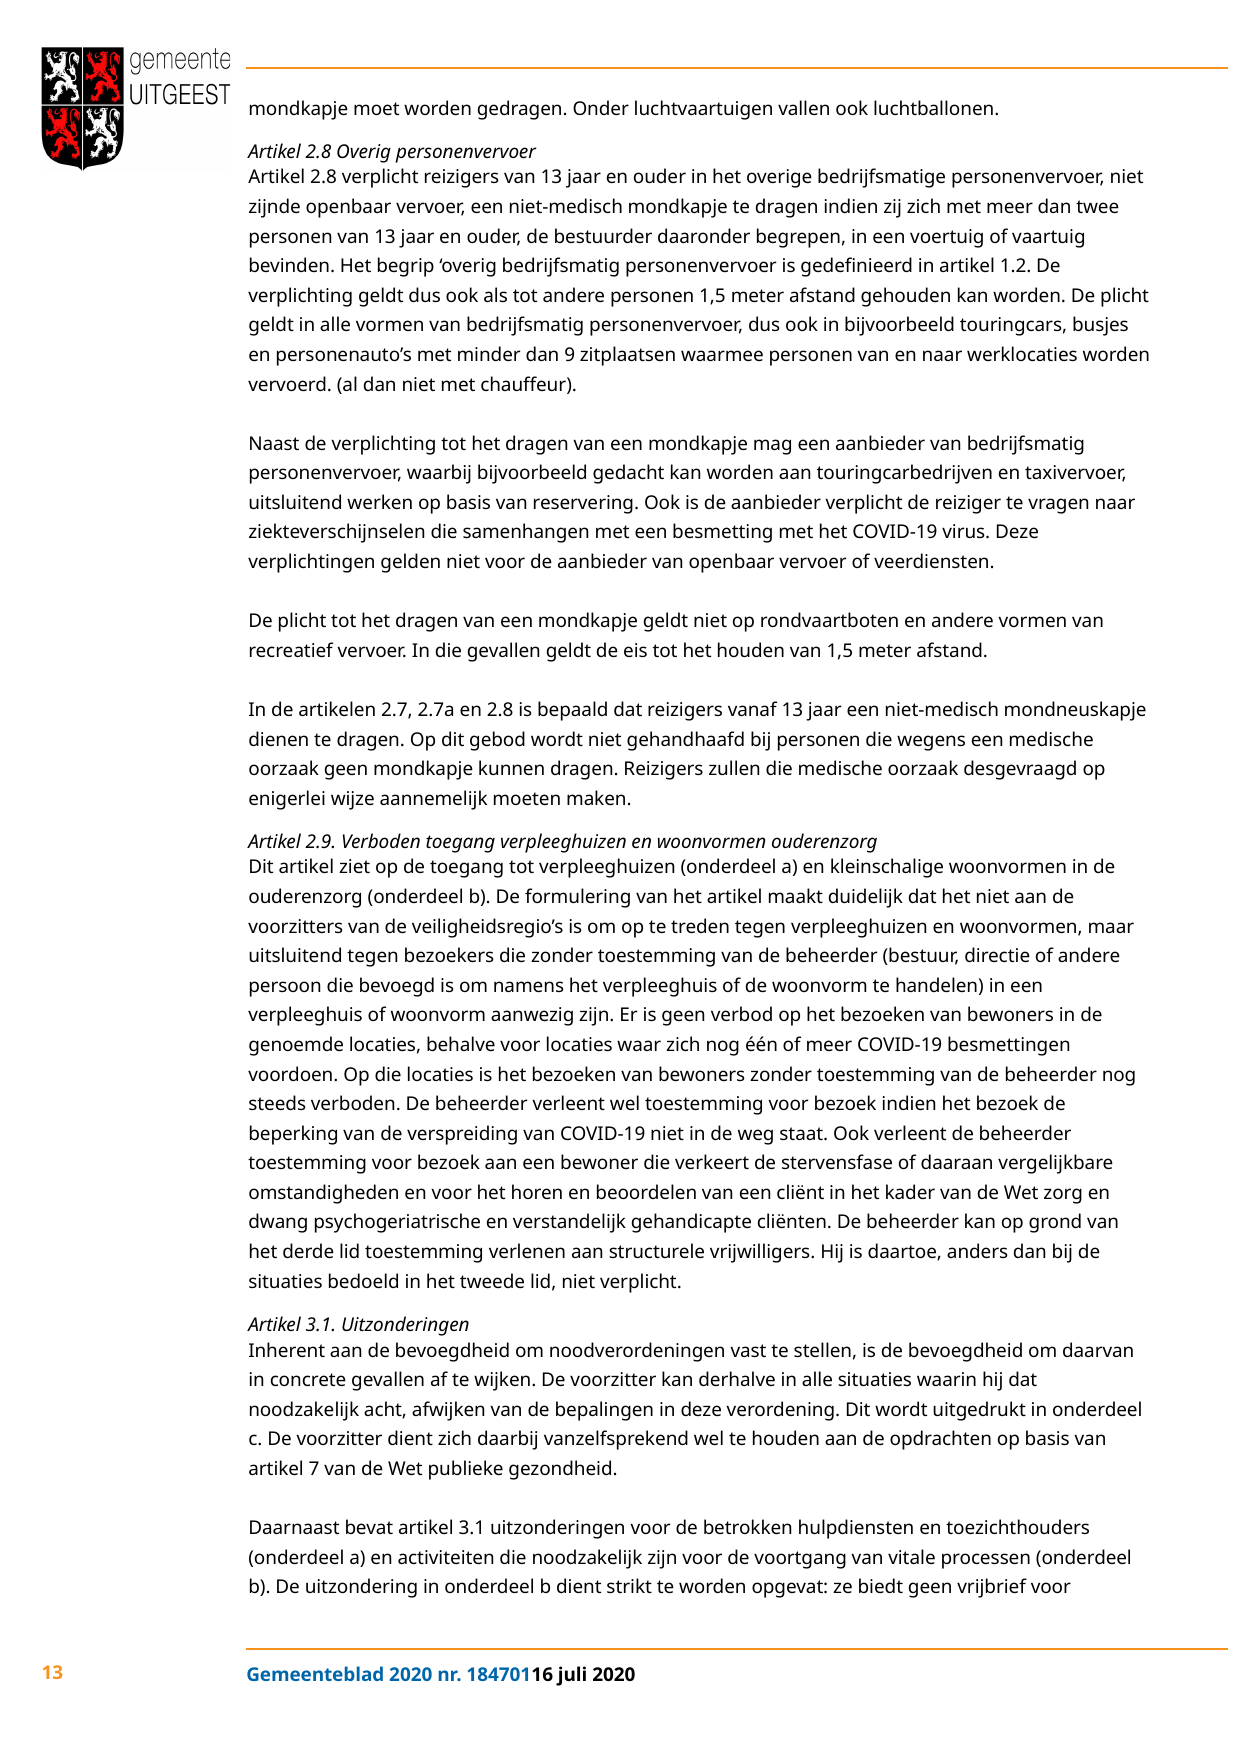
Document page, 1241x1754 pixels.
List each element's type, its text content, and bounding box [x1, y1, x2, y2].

text Dit artikel ziet op de toegang tot verpleeghuizen (onderdeel a) en kleinschalige woonvormen in de ouderenzorg (onderdeel b). De formulering van het artikel maakt duidelijk dat het niet aan de voorzitters van de veiligheidsregio’s is om op te treden tegen verpleeghuizen en woonvormen, maar uitsluitend tegen bezoekers die zonder toestemming van de beheerder (bestuur, directie of andere persoon die bevoegd is om namens het verpleeghuis of de woonvorm te handelen) in een verpleeghuis of woonvorm aanwezig zijn. Er is geen verbod op het bezoeken van bewoners in de genoemde locaties, behalve voor locaties waar zich nog één of meer COVID-19 besmettingen voordoen. Op die locaties is het bezoeken van bewoners zonder toestemming van de beheerder nog steeds verboden. De beheerder verleent wel toestemming voor bezoek indien het bezoek de beperking van de verspreiding van COVID-19 niet in de weg staat. Ook verleent de beheerder toestemming voor bezoek aan een bewoner die verkeert de stervensfase of daaraan vergelijkbare omstandigheden en voor het horen en beoordelen van een cliënt in het kader van de Wet zorg en dwang psychogeriatrische en verstandelijk gehandicapte cliënten. De beheerder kan op grond van het derde lid toestemming verlenen aan structurele vrijwilligers. Hij is daartoe, anders dan bij de situaties bedoeld in het tweede lid, niet verplicht. [248, 854, 1152, 1294]
text Artikel 2.8 Overig personenvervoer [248, 138, 1152, 164]
text De plicht tot het dragen van een mondkapje geldt niet op rondvaartboten en andere vormen van recreatief vervoer. In die gevallen geldt de eis tot het houden van 1,5 meter afstand. [248, 607, 1152, 663]
text Artikel 3.1. Uitzonderingen [248, 1311, 1152, 1337]
picture [41, 47, 231, 172]
text Daarnaast bevat artikel 3.1 uitzonderingen voor de betrokken hulpdiensten en toezichthouders (onderdeel a) en activiteiten die noodzakelijk zijn voor de voortgang van vitale processen (onderdeel b). De uitzondering in onderdeel b dient strikt te worden opgevat: ze biedt geen vrijbrief voor [248, 1514, 1152, 1599]
text Naast de verplichting tot het dragen van een mondkapje mag een aanbieder van bedrijfsmatig personenvervoer, waarbij bijvoorbeeld gedacht kan worden aan touringcarbedrijven en taxivervoer, uitsluitend werken op basis van reservering. Ook is de aanbieder verplicht de reiziger te vragen naar ziekteverschijnselen die samenhangen met een besmetting met het COVID-19 virus. Deze verplichtingen gelden niet voor de aanbieder van openbaar vervoer of veerdiensten. [248, 430, 1152, 574]
text Artikel 2.8 verplicht reizigers van 13 jaar en ouder in het overige bedrijfsmatige personenvervoer, niet zijnde openbaar vervoer, een niet-medisch mondkapje te dragen indien zij zich met meer dan twee personen van 13 jaar en ouder, de bestuurder daaronder begrepen, in een voertuig of vaartuig bevinden. Het begrip ‘overig bedrijfsmatig personenvervoer is gedefinieerd in artikel 1.2. De verplichting geldt dus ook als tot andere personen 1,5 meter afstand gehouden kan worden. De plicht geldt in alle vormen van bedrijfsmatig personenvervoer, dus ook in bijvoorbeeld touringcars, busjes en personenauto’s met minder dan 9 zitplaatsen waarmee personen van en naar werklocaties worden vervoerd. (al dan niet met chauffeur). [248, 164, 1152, 396]
text In de artikelen 2.7, 2.7a en 2.8 is bepaald dat reizigers vanaf 13 jaar een niet-medisch mondneuskapje dienen te dragen. Op dit gebod wordt niet gehandhaafd bij personen die wegens een medische oorzaak geen mondkapje kunnen dragen. Reizigers zullen die medische oorzaak desgevraagd op enigerlei wijze aannemelijk moeten maken. [248, 696, 1152, 811]
text mondkapje moet worden gedragen. Onder luchtvaartuigen vallen ook luchtballonen. [248, 95, 1152, 121]
text Artikel 2.9. Verboden toegang verpleeghuizen en woonvormen ouderenzorg [248, 828, 1152, 854]
text Inherent aan de bevoegdheid om noodverordeningen vast te stellen, is de bevoegdheid om daarvan in concrete gevallen af te wijken. De voorzitter kan derhalve in alle situaties waarin hij dat noodzakelijk acht, afwijken van de bepalingen in deze verordening. Dit wordt uitgedrukt in onderdeel c. De voorzitter dient zich daarbij vanzelfsprekend wel te houden aan de opdrachten op basis van artikel 7 van de Wet publieke gezondheid. [248, 1337, 1152, 1481]
